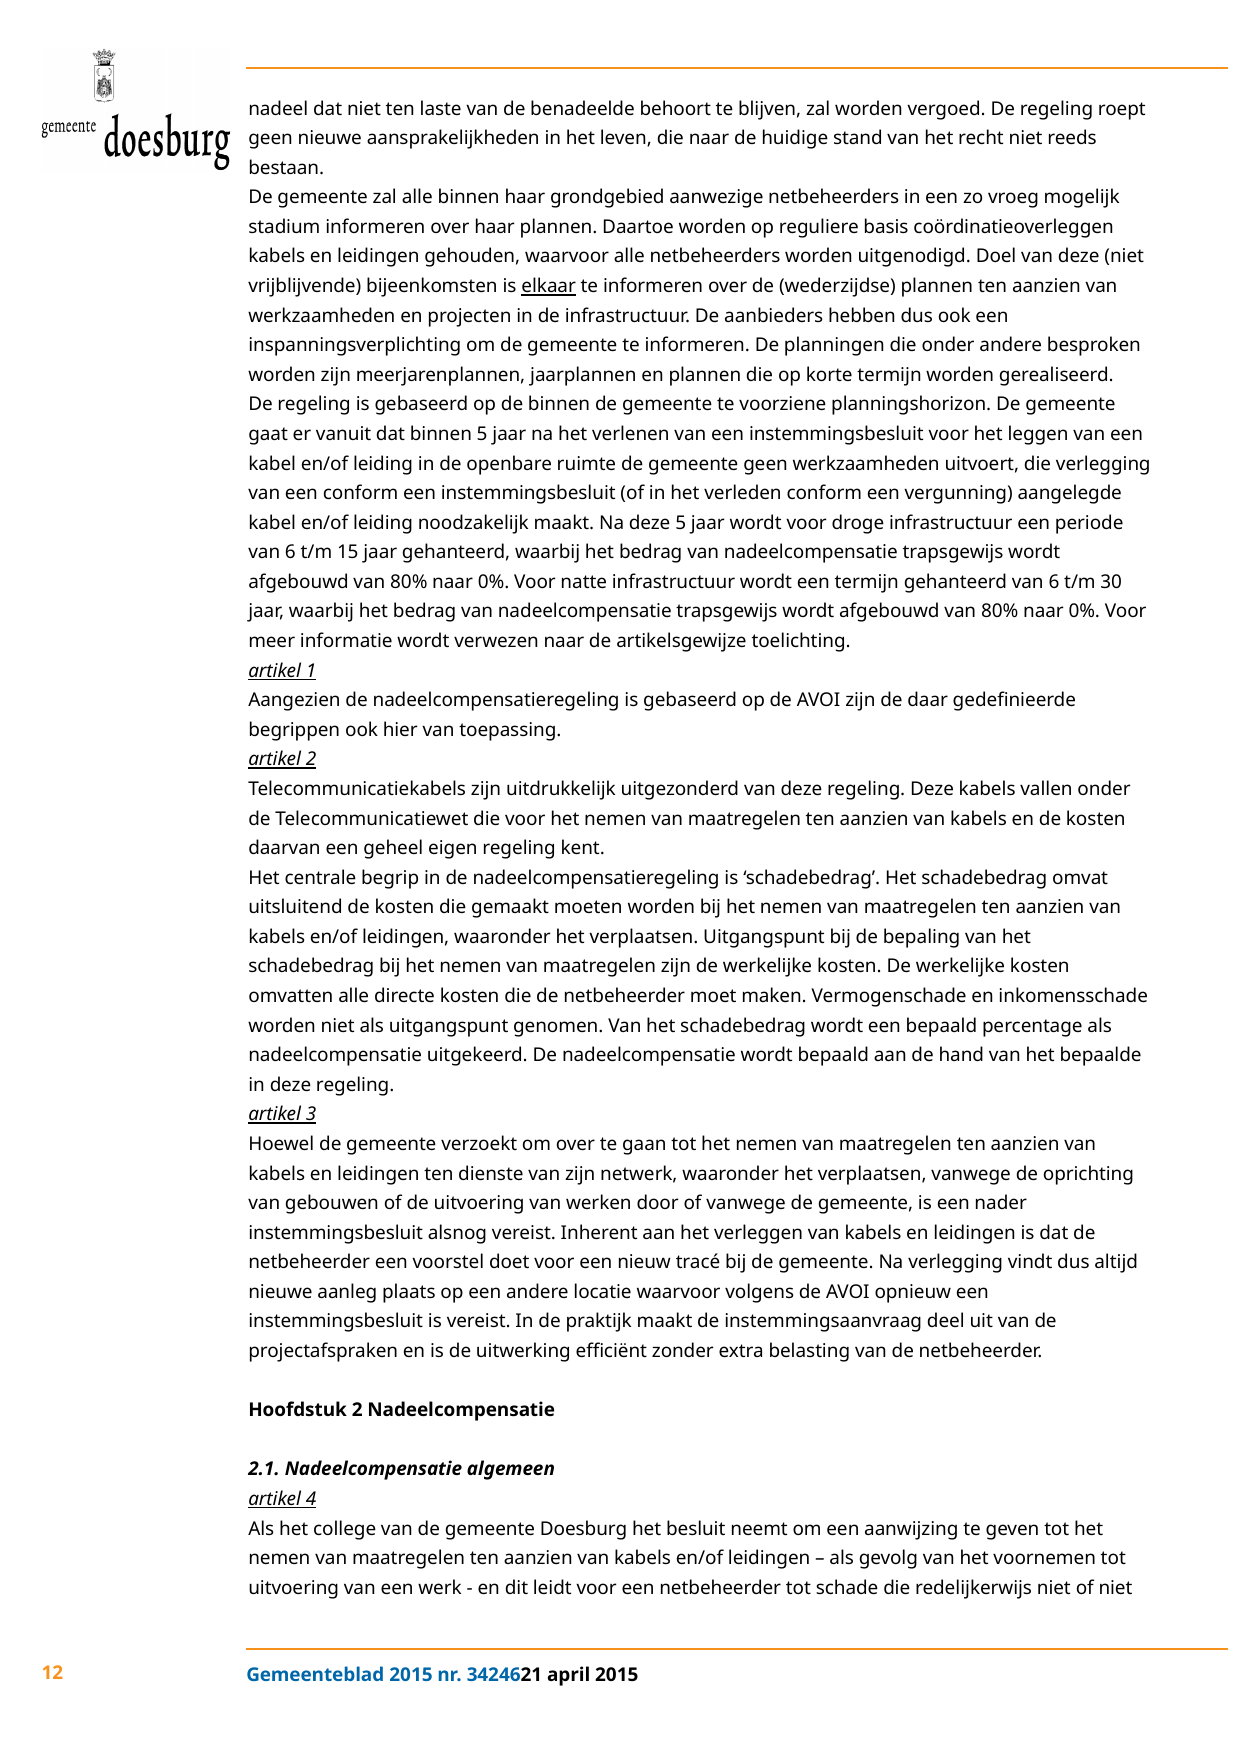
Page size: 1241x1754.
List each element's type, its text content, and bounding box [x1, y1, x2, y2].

text Als het college van de gemeente Doesburg het besluit neemt om een aanwijzing te geven tot het nemen van maatregelen ten aanzien van kabels en/of leidingen – als gevolg van het voornemen tot uitvoering van een werk - en dit leidt voor een netbeheerder tot schade die redelijkerwijs niet of niet [248, 1515, 1152, 1600]
text nadeel dat niet ten laste van de benadeelde behoort te blijven, zal worden vergoed. De regeling roept geen nieuwe aansprakelijkheden in het leven, die naar de huidige stand van het recht niet reeds bestaan. [248, 95, 1152, 180]
text Telecommunicatiekabels zijn uitdrukkelijk uitgezonderd van deze regeling. Deze kabels vallen onder de Telecommunicatiewet die voor het nemen van maatregelen ten aanzien van kabels en de kosten daarvan een geheel eigen regeling kent. [248, 775, 1152, 860]
text De gemeente zal alle binnen haar grondgebied aanwezige netbeheerders in een zo vroeg mogelijk stadium informeren over haar plannen. Daartoe worden op reguliere basis coördinatieoverleggen kabels en leidingen gehouden, waarvoor alle netbeheerders worden uitgenodigd. Doel van deze (niet vrijblijvende) bijeenkomsten is elkaar te informeren over de (wederzijdse) plannen ten aanzien van werkzaamheden en projecten in de infrastructuur. De aanbieders hebben dus ook een inspanningsverplichting om de gemeente te informeren. De planningen die onder andere besproken worden zijn meerjarenplannen, jaarplannen en plannen die op korte termijn worden gerealiseerd. [248, 183, 1152, 387]
text artikel 1 [248, 657, 1152, 683]
text Aangezien de nadeelcompensatieregeling is gebaseerd op de AVOI zijn de daar gedefinieerde begrippen ook hier van toepassing. [248, 686, 1152, 742]
picture [41, 47, 231, 172]
text artikel 4 [248, 1485, 1152, 1511]
text De regeling is gebaseerd op de binnen de gemeente te voorziene planningshorizon. De gemeente gaat er vanuit dat binnen 5 jaar na het verlenen van een instemmingsbesluit voor het leggen van een kabel en/of leiding in de openbare ruimte de gemeente geen werkzaamheden uitvoert, die verlegging van een conform een instemmingsbesluit (of in het verleden conform een vergunning) aangelegde kabel en/of leiding noodzakelijk maakt. Na deze 5 jaar wordt voor droge infrastructuur een periode van 6 t/m 15 jaar gehanteerd, waarbij het bedrag van nadeelcompensatie trapsgewijs wordt afgebouwd van 80% naar 0%. Voor natte infrastructuur wordt een termijn gehanteerd van 6 t/m 30 jaar, waarbij het bedrag van nadeelcompensatie trapsgewijs wordt afgebouwd van 80% naar 0%. Voor meer informatie wordt verwezen naar de artikelsgewijze toelichting. [248, 391, 1152, 653]
text artikel 2 [248, 746, 1152, 771]
text 2.1. Nadeelcompensatie algemeen [248, 1456, 1152, 1481]
text Het centrale begrip in de nadeelcompensatieregeling is ‘schadebedrag’. Het schadebedrag omvat uitsluitend de kosten die gemaakt moeten worden bij het nemen van maatregelen ten aanzien van kabels en/of leidingen, waaronder het verplaatsen. Uitgangspunt bij de bepaling van het schadebedrag bij het nemen van maatregelen zijn de werkelijke kosten. De werkelijke kosten omvatten alle directe kosten die de netbeheerder moet maken. Vermogenschade en inkomensschade worden niet als uitgangspunt genomen. Van het schadebedrag wordt een bepaald percentage als nadeelcompensatie uitgekeerd. De nadeelcompensatie wordt bepaald aan de hand van het bepaalde in deze regeling. [248, 864, 1152, 1097]
text artikel 3 [248, 1101, 1152, 1126]
text Hoewel de gemeente verzoekt om over te gaan tot het nemen van maatregelen ten aanzien van kabels en leidingen ten dienste van zijn netwerk, waaronder het verplaatsen, vanwege de oprichting van gebouwen of de uitvoering van werken door of vanwege de gemeente, is een nader instemmingsbesluit alsnog vereist. Inherent aan het verleggen van kabels en leidingen is dat de netbeheerder een voorstel doet voor een nieuw tracé bij de gemeente. Na verlegging vindt dus altijd nieuwe aanleg plaats op een andere locatie waarvoor volgens de AVOI opnieuw een instemmingsbesluit is vereist. In de praktijk maakt de instemmingsaanvraag deel uit van de projectafspraken en is de uitwerking efficiënt zonder extra belasting van de netbeheerder. [248, 1130, 1152, 1363]
text Hoofdstuk 2 Nadeelcompensatie [248, 1396, 1152, 1422]
